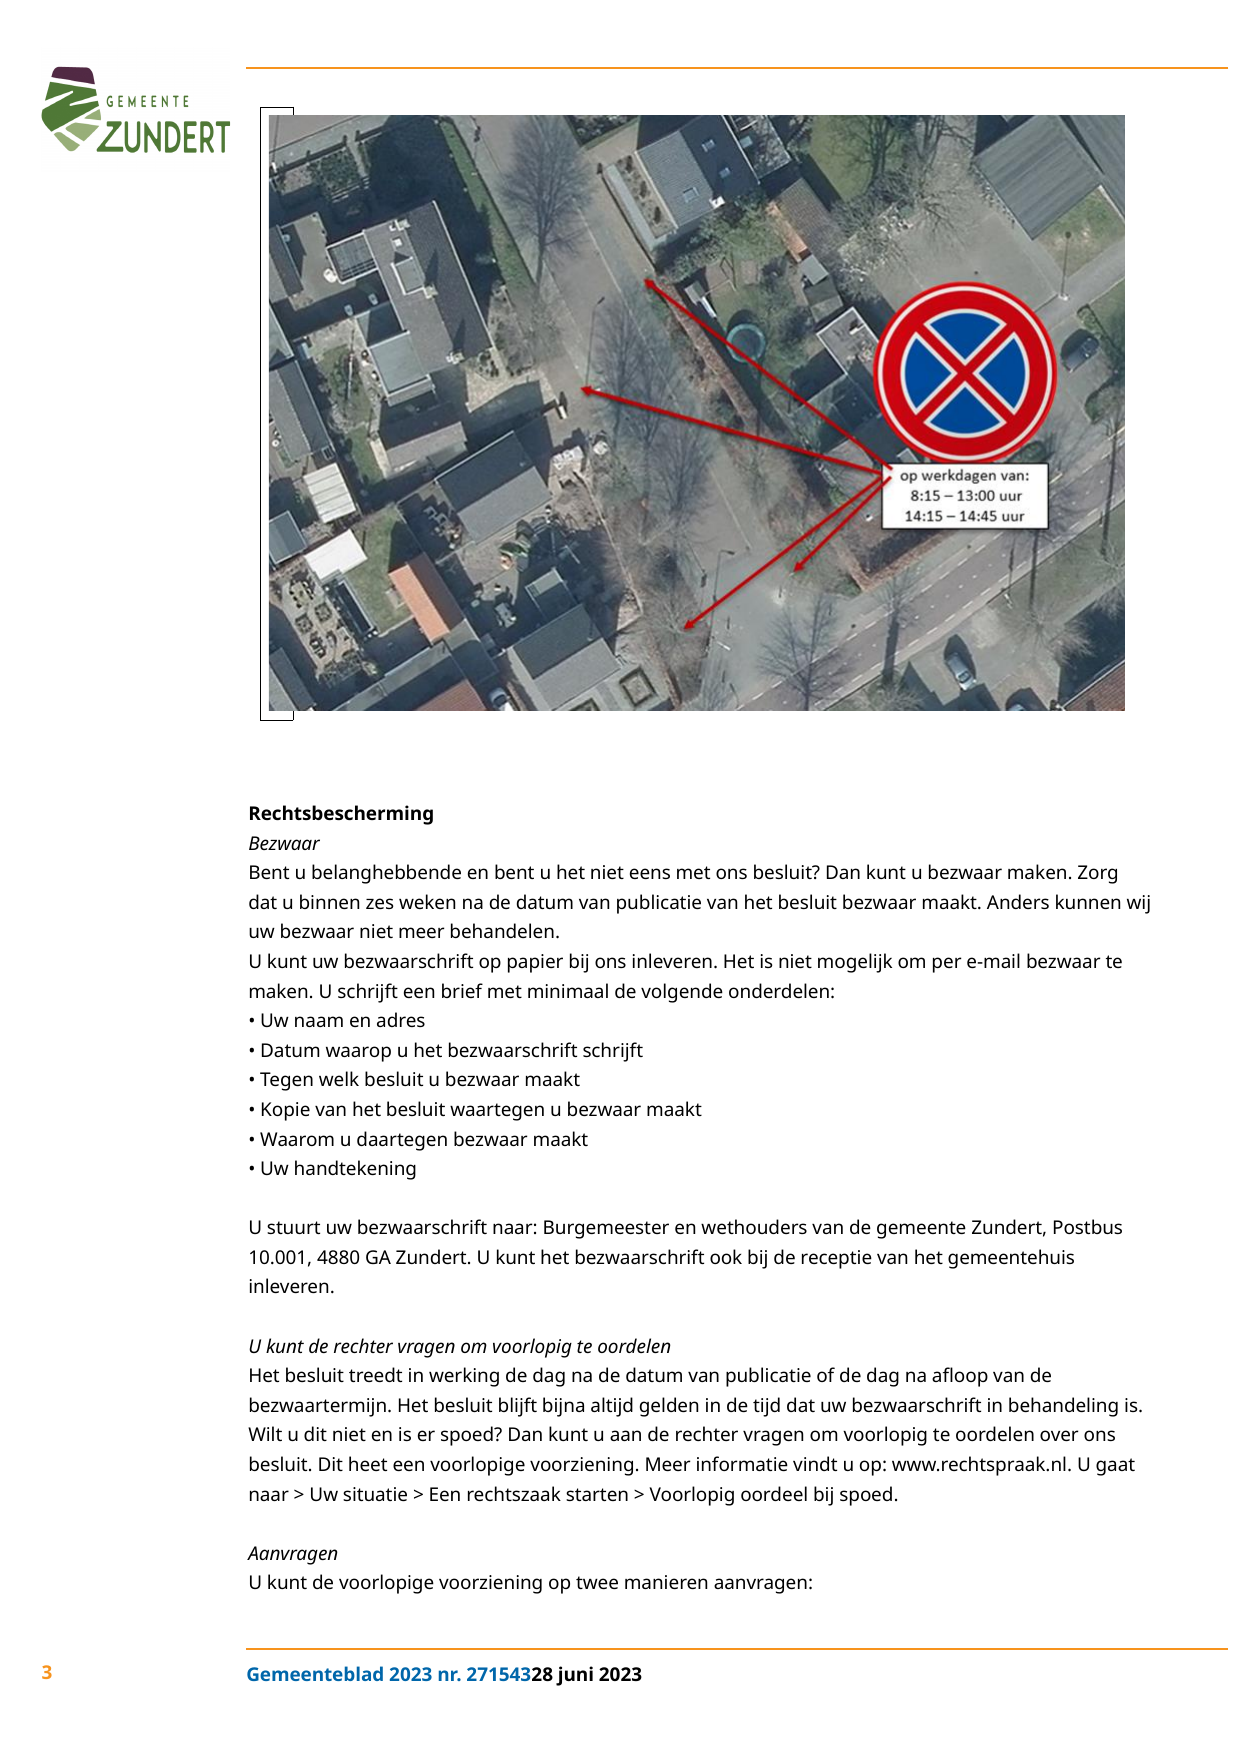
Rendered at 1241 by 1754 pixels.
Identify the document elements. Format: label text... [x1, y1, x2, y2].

text Rechtsbescherming [248, 800, 1152, 826]
picture [41, 47, 231, 172]
text • Uw naam en adres [248, 1007, 1152, 1033]
text • Tegen welk besluit u bezwaar maakt [248, 1067, 1152, 1092]
text Bezwaar [248, 830, 1152, 856]
text U kunt de voorlopige voorziening op twee manieren aanvragen: [248, 1569, 1152, 1595]
text U stuurt uw bezwaarschrift naar: Burgemeester en wethouders van de gemeente Zundert, Postbus 10.001, 4880 GA Zundert. U kunt het bezwaarschrift ook bij de receptie van het gemeentehuis inleveren. [248, 1214, 1152, 1299]
text U kunt de rechter vragen om voorlopig te oordelen [248, 1333, 1152, 1359]
text Aanvragen [248, 1540, 1152, 1566]
text U kunt uw bezwaarschrift op papier bij ons inleveren. Het is niet mogelijk om per e-mail bezwaar te maken. U schrijft een brief met minimaal de volgende onderdelen: [248, 948, 1152, 1004]
text • Waarom u daartegen bezwaar maakt [248, 1126, 1152, 1152]
text • Kopie van het besluit waartegen u bezwaar maakt [248, 1096, 1152, 1122]
text Bent u belanghebbende en bent u het niet eens met ons besluit? Dan kunt u bezwaar maken. Zorg dat u binnen zes weken na de datum van publicatie van het besluit bezwaar maakt. Anders kunnen wij uw bezwaar niet meer behandelen. [248, 859, 1152, 944]
text • Uw handtekening [248, 1155, 1152, 1181]
picture [268, 115, 1125, 711]
text Het besluit treedt in werking de dag na de datum van publicatie of de dag na afloop van de bezwaartermijn. Het besluit blijft bijna altijd gelden in de tijd dat uw bezwaarschrift in behandeling is. Wilt u dit niet en is er spoed? Dan kunt u aan de rechter vragen om voorlopig te oordelen over ons besluit. Dit heet een voorlopige voorziening. Meer informatie vindt u op: www.rechtspraak.nl. U gaat naar > Uw situatie > Een rechtszaak starten > Voorlopig oordeel bij spoed. [248, 1362, 1152, 1507]
text • Datum waarop u het bezwaarschrift schrijft [248, 1037, 1152, 1063]
